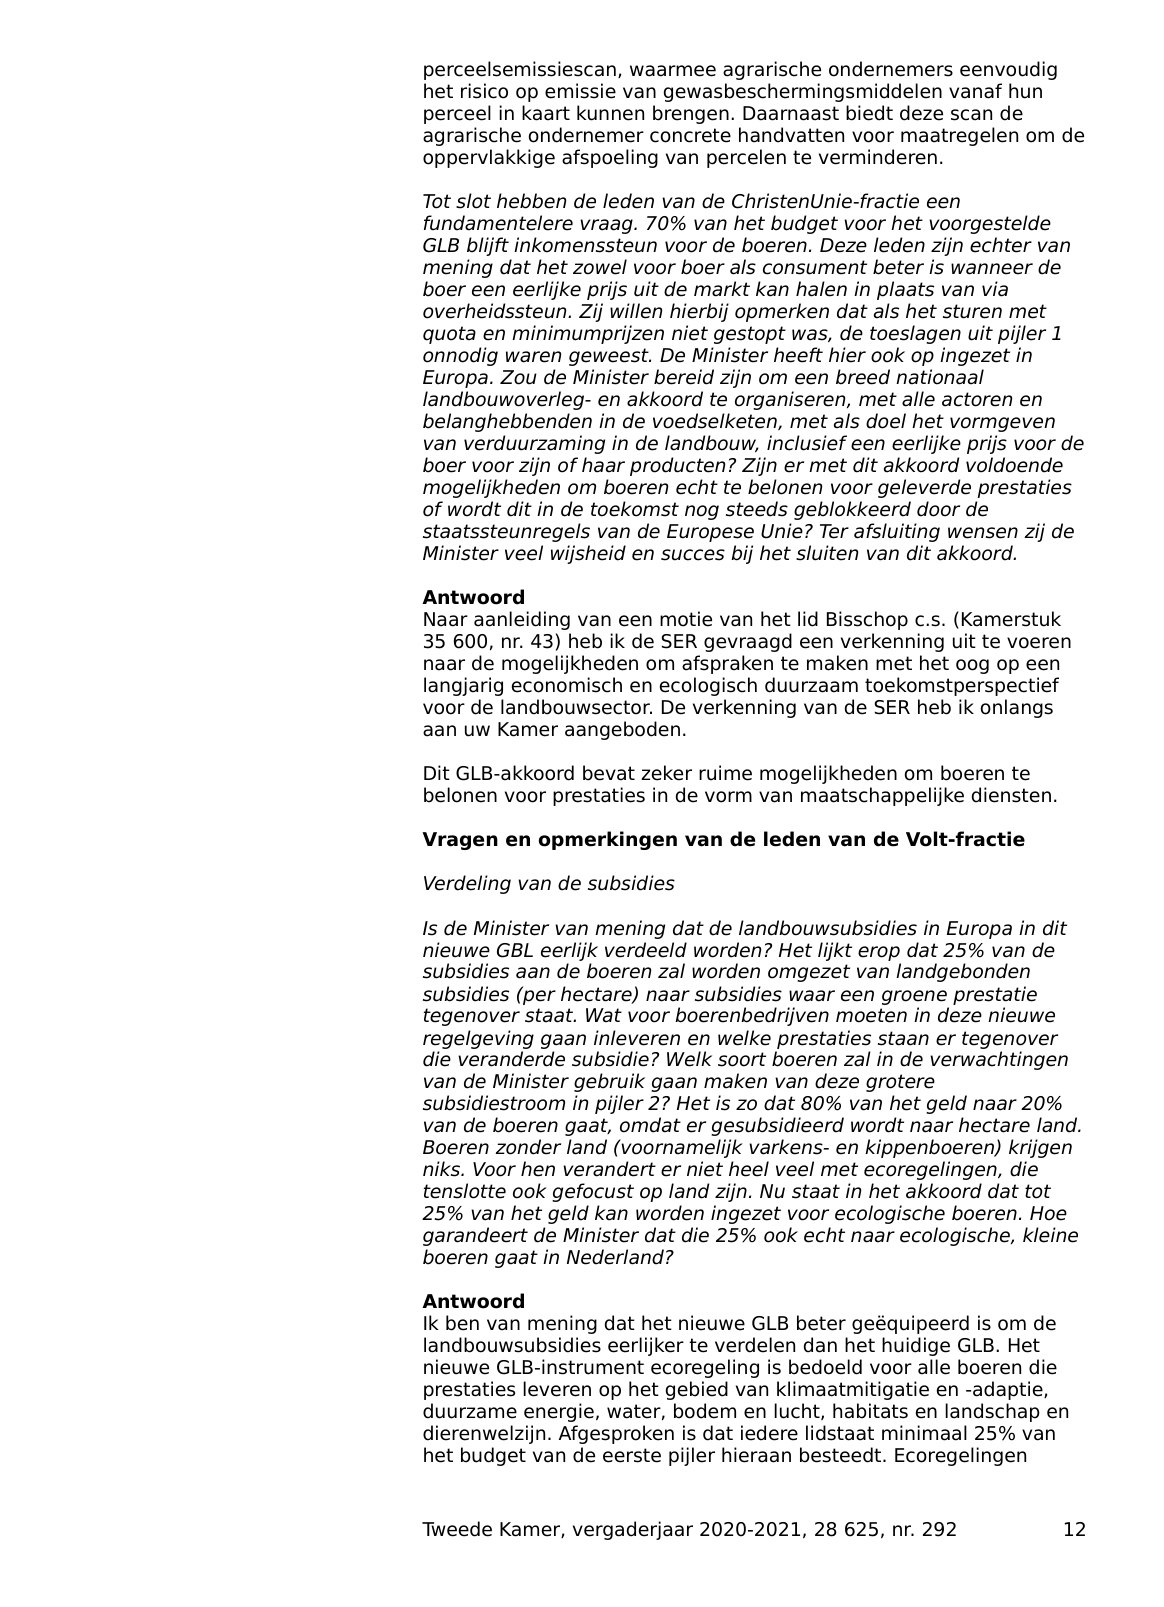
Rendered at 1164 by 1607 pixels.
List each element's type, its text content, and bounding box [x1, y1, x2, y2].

text Is de Minister van mening dat de landbouwsubsidies in Europa in dit nieuwe GBL eerlijk verdeeld worden? Het lijkt erop dat 25% van de subsidies aan de boeren zal worden omgezet van landgebonden subsidies (per hectare) naar subsidies waar een groene prestatie tegenover staat. Wat voor boerenbedrijven moeten in deze nieuwe regelgeving gaan inleveren en welke prestaties staan er tegenover die veranderde subsidie? Welk soort boeren zal in de verwachtingen van de Minister gebruik gaan maken van deze grotere subsidiestroom in pijler 2? Het is zo dat 80% van het geld naar 20% van de boeren gaat, omdat er gesubsidieerd wordt naar hectare land. Boeren zonder land (voornamelijk varkens- en kippenboeren) krijgen niks. Voor hen verandert er niet heel veel met ecoregelingen, die tenslotte ook gefocust op land zijn. Nu staat in het akkoord dat tot 25% van het geld kan worden ingezet voor ecologische boeren. Hoe garandeert de Minister dat die 25% ook echt naar ecologische, kleine boeren gaat in Nederland? [422, 917, 1087, 1269]
text Antwoord [422, 587, 1087, 609]
subtitle Verdeling van de subsidies [422, 873, 1087, 895]
text Naar aanleiding van een motie van het lid Bisschop c.s. (Kamerstuk 35 600, nr. 43) heb ik de SER gevraagd een verkenning uit te voeren naar de mogelijkheden om afspraken te maken met het oog op een langjarig economisch en ecologisch duurzaam toekomstperspectief voor de landbouwsector. De verkenning van de SER heb ik onlangs aan uw Kamer aangeboden. [422, 609, 1087, 741]
text Antwoord [422, 1291, 1087, 1313]
text Ik ben van mening dat het nieuwe GLB beter geëquipeerd is om de landbouwsubsidies eerlijker te verdelen dan het huidige GLB. Het nieuwe GLB-instrument ecoregeling is bedoeld voor alle boeren die prestaties leveren op het gebied van klimaatmitigatie en -adaptie, duurzame energie, water, bodem en lucht, habitats en landschap en dierenwelzijn. Afgesproken is dat iedere lidstaat minimaal 25% van het budget van de eerste pijler hieraan besteedt. Ecoregelingen [422, 1313, 1087, 1467]
subtitle Vragen en opmerkingen van de leden van de Volt-fractie [422, 829, 1087, 851]
text Tot slot hebben de leden van de ChristenUnie-fractie een fundamentelere vraag. 70% van het budget voor het voorgestelde GLB blijft inkomenssteun voor de boeren. Deze leden zijn echter van mening dat het zowel voor boer als consument beter is wanneer de boer een eerlijke prijs uit de markt kan halen in plaats van via overheidssteun. Zij willen hierbij opmerken dat als het sturen met quota en minimumprijzen niet gestopt was, de toeslagen uit pijler 1 onnodig waren geweest. De Minister heeft hier ook op ingezet in Europa. Zou de Minister bereid zijn om een breed nationaal landbouwoverleg- en akkoord te organiseren, met alle actoren en belanghebbenden in de voedselketen, met als doel het vormgeven van verduurzaming in de landbouw, inclusief een eerlijke prijs voor de boer voor zijn of haar producten? Zijn er met dit akkoord voldoende mogelijkheden om boeren echt te belonen voor geleverde prestaties of wordt dit in de toekomst nog steeds geblokkeerd door de staatssteunregels van de Europese Unie? Ter afsluiting wensen zij de Minister veel wijsheid en succes bij het sluiten van dit akkoord. [422, 191, 1087, 565]
text perceelsemissiescan, waarmee agrarische ondernemers eenvoudig het risico op emissie van gewasbeschermingsmiddelen vanaf hun perceel in kaart kunnen brengen. Daarnaast biedt deze scan de agrarische ondernemer concrete handvatten voor maatregelen om de oppervlakkige afspoeling van percelen te verminderen. [422, 59, 1087, 169]
text Dit GLB-akkoord bevat zeker ruime mogelijkheden om boeren te belonen voor prestaties in de vorm van maatschappelijke diensten. [422, 763, 1087, 807]
